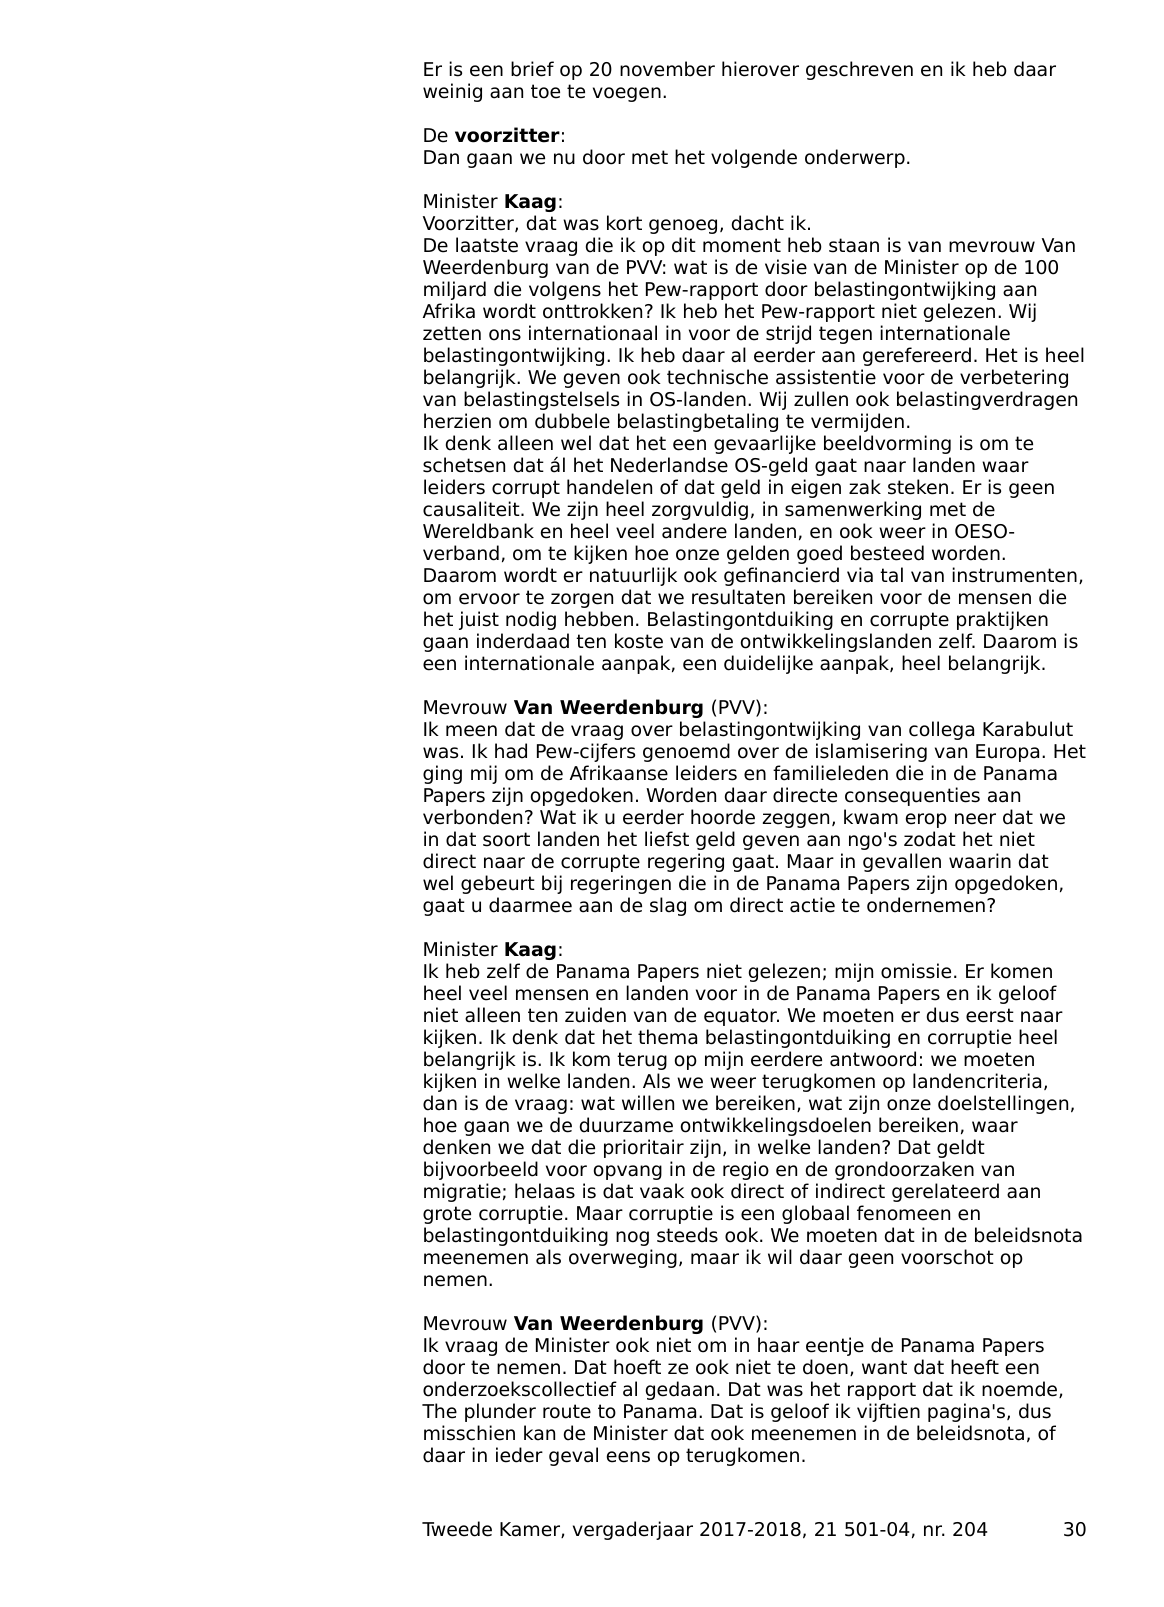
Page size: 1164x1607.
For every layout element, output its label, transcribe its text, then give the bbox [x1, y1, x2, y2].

text Ik vraag de Minister ook niet om in haar eentje de Panama Papers door te nemen. Dat hoeft ze ook niet te doen, want dat heeft een onderzoekscollectief al gedaan. Dat was het rapport dat ik noemde, The plunder route to Panama. Dat is geloof ik vijftien pagina's, dus misschien kan de Minister dat ook meenemen in de beleidsnota, of daar in ieder geval eens op terugkomen. [422, 1335, 1087, 1467]
text Ik heb zelf de Panama Papers niet gelezen; mijn omissie. Er komen heel veel mensen en landen voor in de Panama Papers en ik geloof niet alleen ten zuiden van de equator. We moeten er dus eerst naar kijken. Ik denk dat het thema belastingontduiking en corruptie heel belangrijk is. Ik kom terug op mijn eerdere antwoord: we moeten kijken in welke landen. Als we weer terugkomen op landencriteria, dan is de vraag: wat willen we bereiken, wat zijn onze doelstellingen, hoe gaan we de duurzame ontwikkelingsdoelen bereiken, waar denken we dat die prioritair zijn, in welke landen? Dat geldt bijvoorbeeld voor opvang in de regio en de grondoorzaken van migratie; helaas is dat vaak ook direct of indirect gerelateerd aan grote corruptie. Maar corruptie is een globaal fenomeen en belastingontduiking nog steeds ook. We moeten dat in de beleidsnota meenemen als overweging, maar ik wil daar geen voorschot op nemen. [422, 961, 1087, 1291]
text Dan gaan we nu door met het volgende onderwerp. [422, 147, 1087, 169]
text Minister Kaag: [422, 939, 1087, 961]
text Minister Kaag: [422, 191, 1087, 213]
text Mevrouw Van Weerdenburg (PVV): [422, 697, 1087, 719]
text Ik denk alleen wel dat het een gevaarlijke beeldvorming is om te schetsen dat ál het Nederlandse OS-geld gaat naar landen waar leiders corrupt handelen of dat geld in eigen zak steken. Er is geen causaliteit. We zijn heel zorgvuldig, in samenwerking met de Wereldbank en heel veel andere landen, en ook weer in OESO-verband, om te kijken hoe onze gelden goed besteed worden. Daarom wordt er natuurlijk ook gefinancierd via tal van instrumenten, om ervoor te zorgen dat we resultaten bereiken voor de mensen die het juist nodig hebben. Belastingontduiking en corrupte praktijken gaan inderdaad ten koste van de ontwikkelingslanden zelf. Daarom is een internationale aanpak, een duidelijke aanpak, heel belangrijk. [422, 433, 1087, 675]
text Mevrouw Van Weerdenburg (PVV): [422, 1313, 1087, 1335]
text De voorzitter: [422, 125, 1087, 147]
text Er is een brief op 20 november hierover geschreven en ik heb daar weinig aan toe te voegen. [422, 59, 1087, 103]
text De laatste vraag die ik op dit moment heb staan is van mevrouw Van Weerdenburg van de PVV: wat is de visie van de Minister op de 100 miljard die volgens het Pew-rapport door belastingontwijking aan Afrika wordt onttrokken? Ik heb het Pew-rapport niet gelezen. Wij zetten ons internationaal in voor de strijd tegen internationale belastingontwijking. Ik heb daar al eerder aan gerefereerd. Het is heel belangrijk. We geven ook technische assistentie voor de verbetering van belastingstelsels in OS-landen. Wij zullen ook belastingverdragen herzien om dubbele belastingbetaling te vermijden. [422, 235, 1087, 433]
text Voorzitter, dat was kort genoeg, dacht ik. [422, 213, 1087, 235]
text Ik meen dat de vraag over belastingontwijking van collega Karabulut was. Ik had Pew-cijfers genoemd over de islamisering van Europa. Het ging mij om de Afrikaanse leiders en familieleden die in de Panama Papers zijn opgedoken. Worden daar directe consequenties aan verbonden? Wat ik u eerder hoorde zeggen, kwam erop neer dat we in dat soort landen het liefst geld geven aan ngo's zodat het niet direct naar de corrupte regering gaat. Maar in gevallen waarin dat wel gebeurt bij regeringen die in de Panama Papers zijn opgedoken, gaat u daarmee aan de slag om direct actie te ondernemen? [422, 719, 1087, 917]
